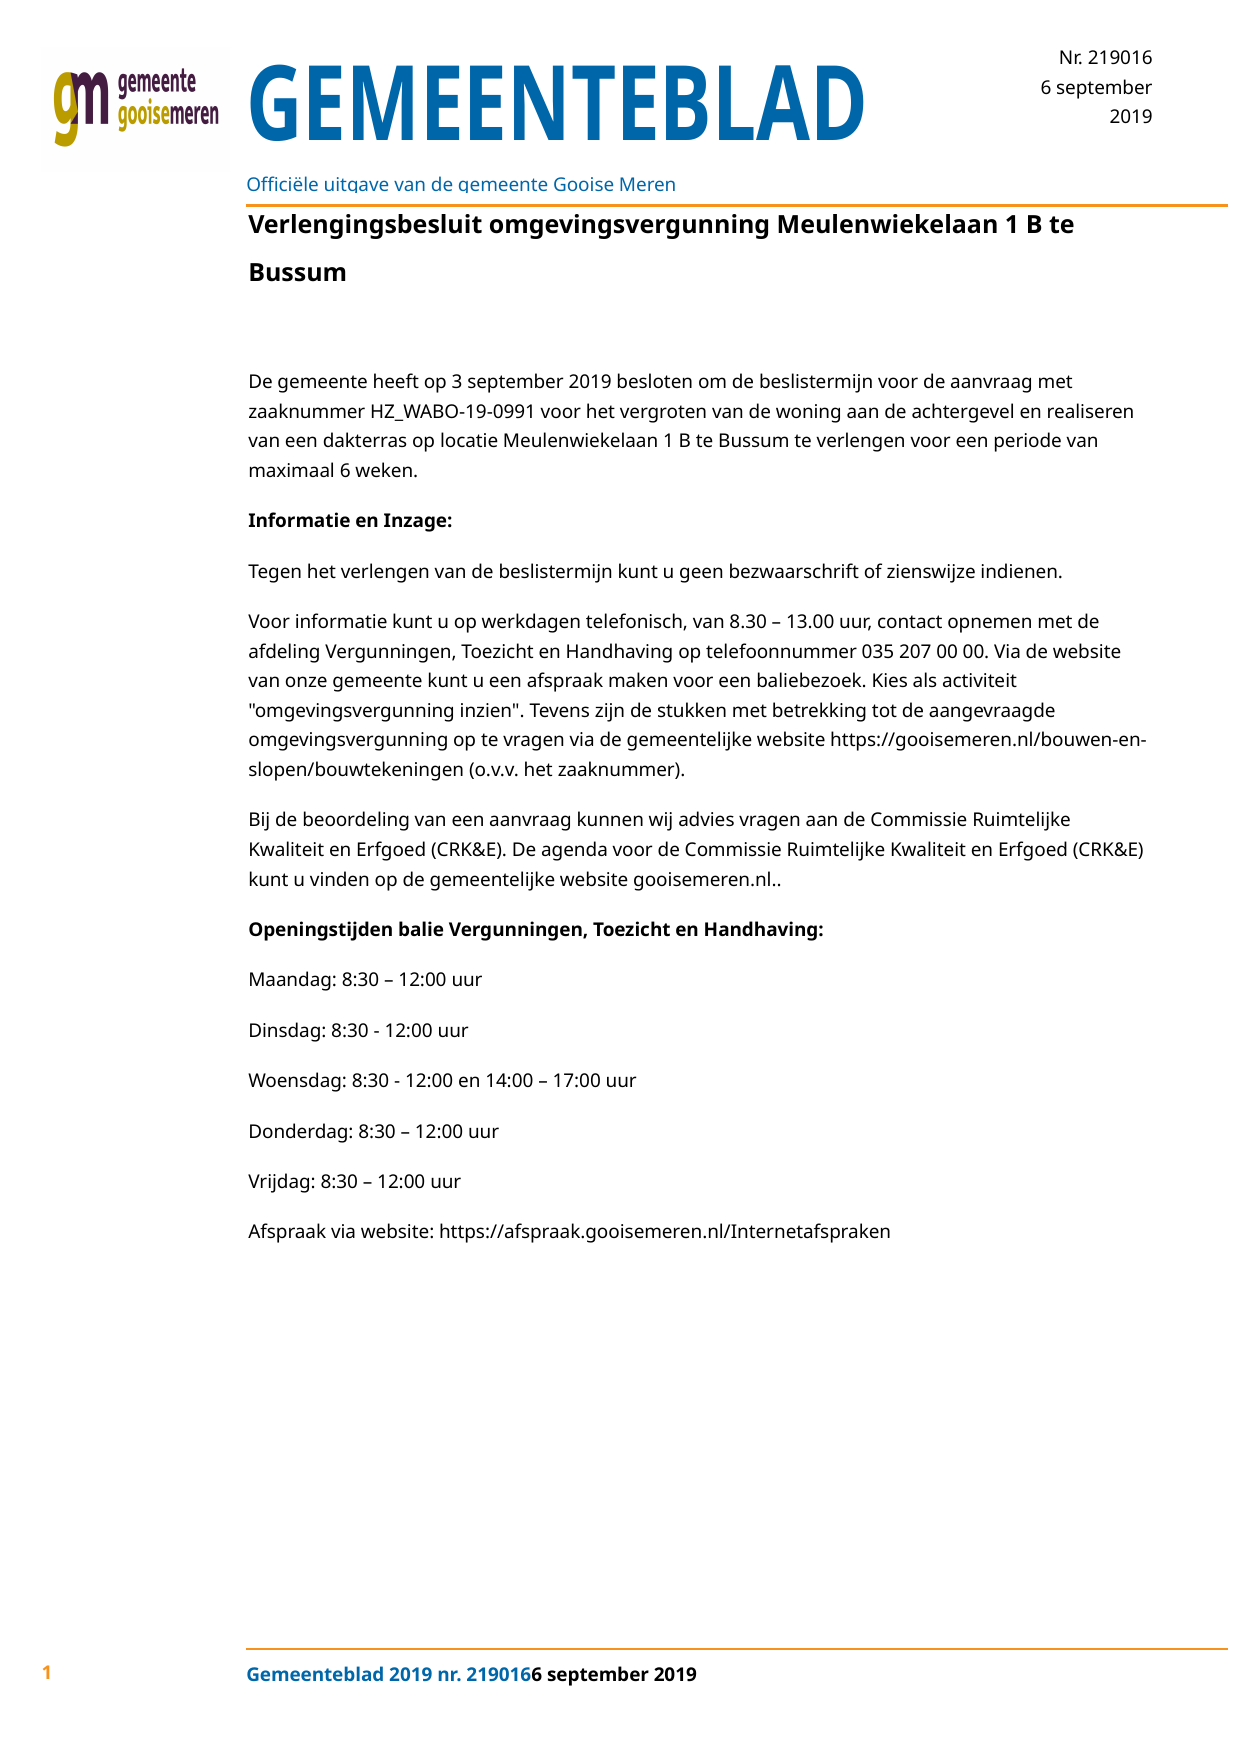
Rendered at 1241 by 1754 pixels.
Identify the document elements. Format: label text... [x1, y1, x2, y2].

text Informatie en Inzage: [248, 507, 1152, 533]
text Openingstijden balie Vergunningen, Toezicht en Handhaving: [248, 916, 1152, 942]
text De gemeente heeft op 3 september 2019 besloten om de beslistermijn voor de aanvraag met zaaknummer HZ_WABO-19-0991 voor het vergroten van de woning aan de achtergevel en realiseren van een dakterras op locatie Meulenwiekelaan 1 B te Bussum te verlengen voor een periode van maximaal 6 weken. [248, 368, 1152, 483]
picture [41, 47, 231, 172]
text Tegen het verlengen van de beslistermijn kunt u geen bezwaarschrift of zienswijze indienen. [248, 558, 1152, 584]
text Vrijdag: 8:30 – 12:00 uur [248, 1168, 1152, 1194]
text Bij de beoordeling van een aanvraag kunnen wij advies vragen aan de Commissie Ruimtelijke Kwaliteit en Erfgoed (CRK&E). De agenda voor de Commissie Ruimtelijke Kwaliteit en Erfgoed (CRK&E) kunt u vinden op de gemeentelijke website gooisemeren.nl.. [248, 807, 1152, 892]
text Maandag: 8:30 – 12:00 uur [248, 967, 1152, 992]
text Dinsdag: 8:30 - 12:00 uur [248, 1017, 1152, 1043]
text Verlengingsbesluit omgevingsvergunning Meulenwiekelaan 1 B te Bussum [248, 207, 1152, 288]
text Woensdag: 8:30 - 12:00 en 14:00 – 17:00 uur [248, 1067, 1152, 1093]
text Donderdag: 8:30 – 12:00 uur [248, 1118, 1152, 1144]
text Voor informatie kunt u op werkdagen telefonisch, van 8.30 – 13.00 uur, contact opnemen met de afdeling Vergunningen, Toezicht en Handhaving op telefoonnummer 035 207 00 00. Via de website van onze gemeente kunt u een afspraak maken voor een baliebezoek. Kies als activiteit "omgevingsvergunning inzien". Tevens zijn de stukken met betrekking tot de aangevraagde omgevingsvergunning op te vragen via de gemeentelijke website https://gooisemeren.nl/bouwen-en-slopen/bouwtekeningen (o.v.v. het zaaknummer). [248, 608, 1152, 782]
text Afspraak via website: https://afspraak.gooisemeren.nl/Internetafspraken [248, 1219, 1152, 1244]
